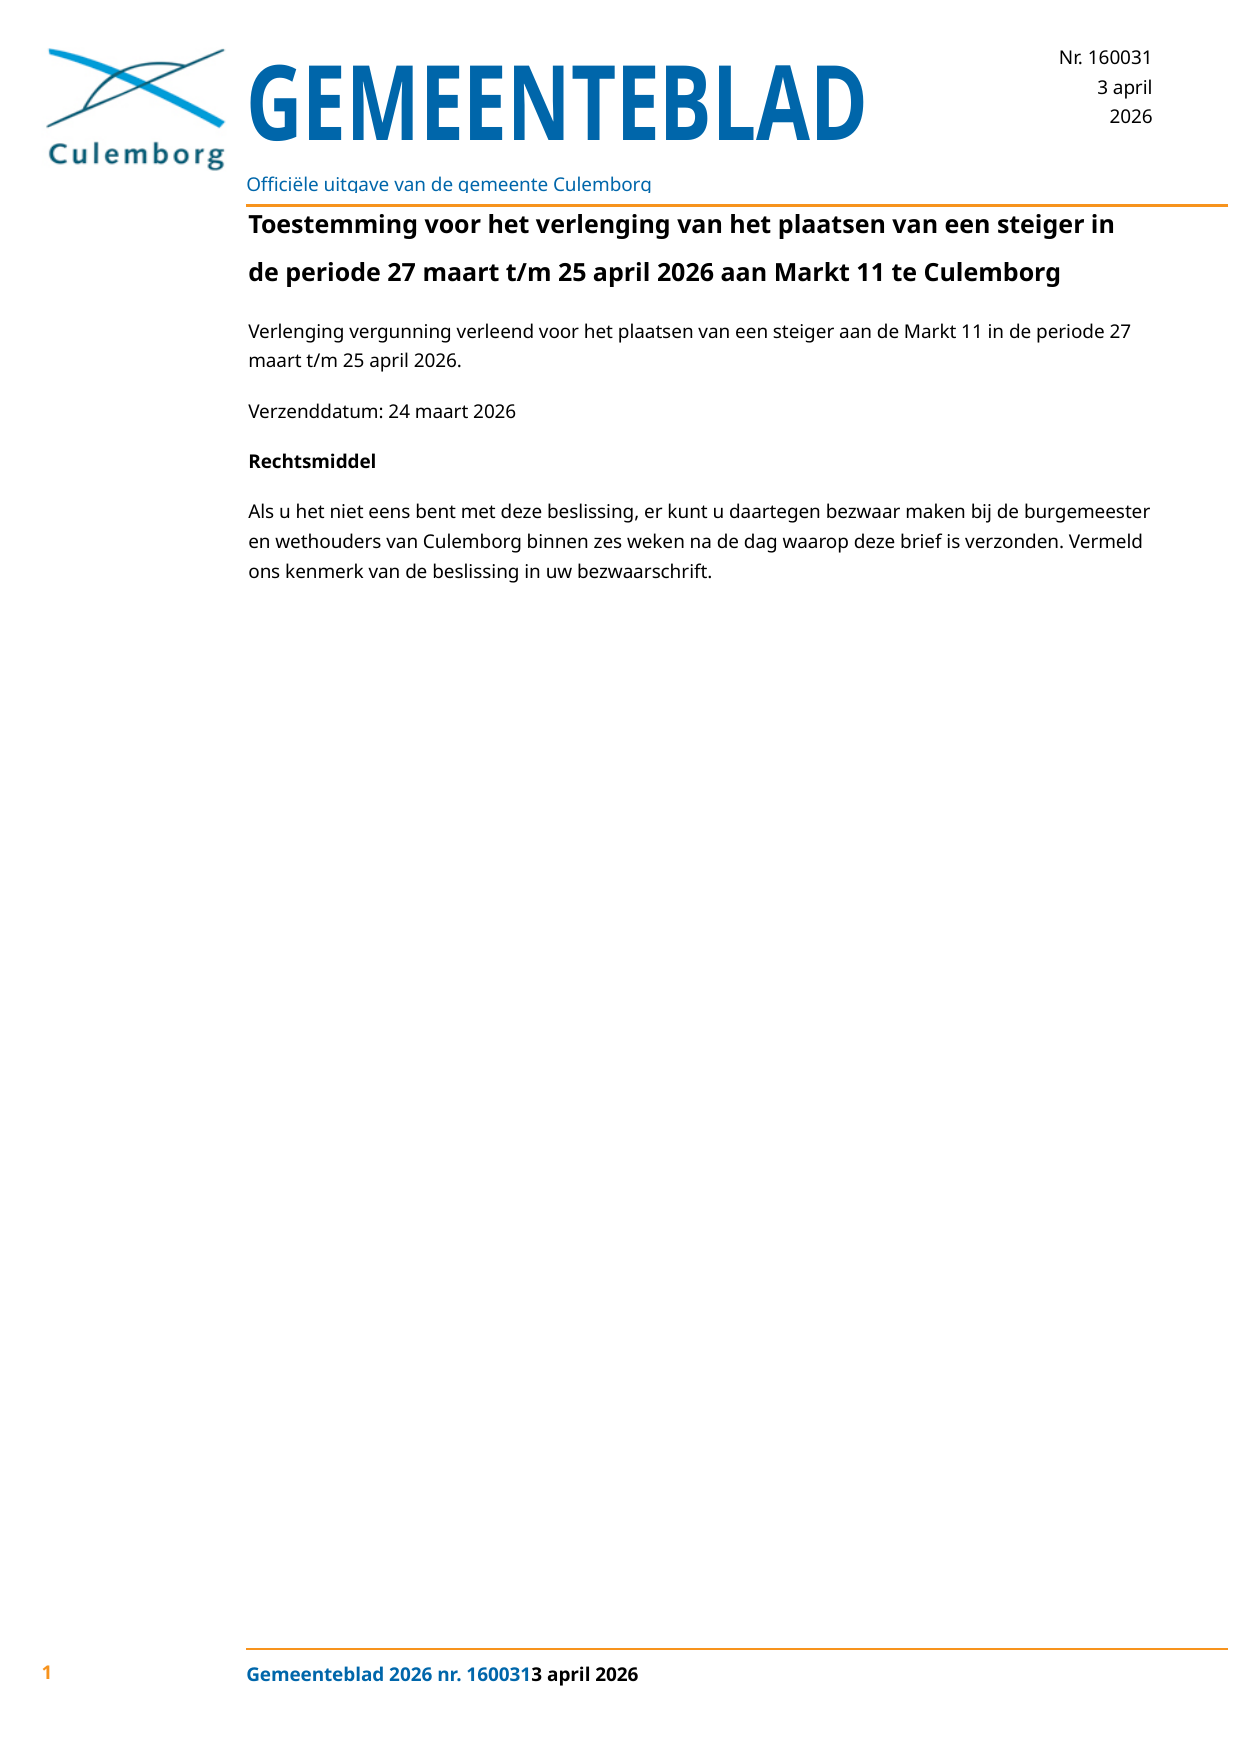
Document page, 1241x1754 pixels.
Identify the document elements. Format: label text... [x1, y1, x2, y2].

picture [41, 47, 231, 172]
text Als u het niet eens bent met deze beslissing, er kunt u daartegen bezwaar maken bij de burgemeester en wethouders van Culemborg binnen zes weken na de dag waarop deze brief is verzonden. Vermeld ons kenmerk van de beslissing in uw bezwaarschrift. [248, 499, 1152, 584]
text Verlenging vergunning verleend voor het plaatsen van een steiger aan de Markt 11 in de periode 27 maart t/m 25 april 2026. [248, 318, 1152, 373]
text Toestemming voor het verlenging van het plaatsen van een steiger in de periode 27 maart t/m 25 april 2026 aan Markt 11 te Culemborg [248, 207, 1152, 288]
text Verzenddatum: 24 maart 2026 [248, 398, 1152, 424]
text Rechtsmiddel [248, 448, 1152, 474]
